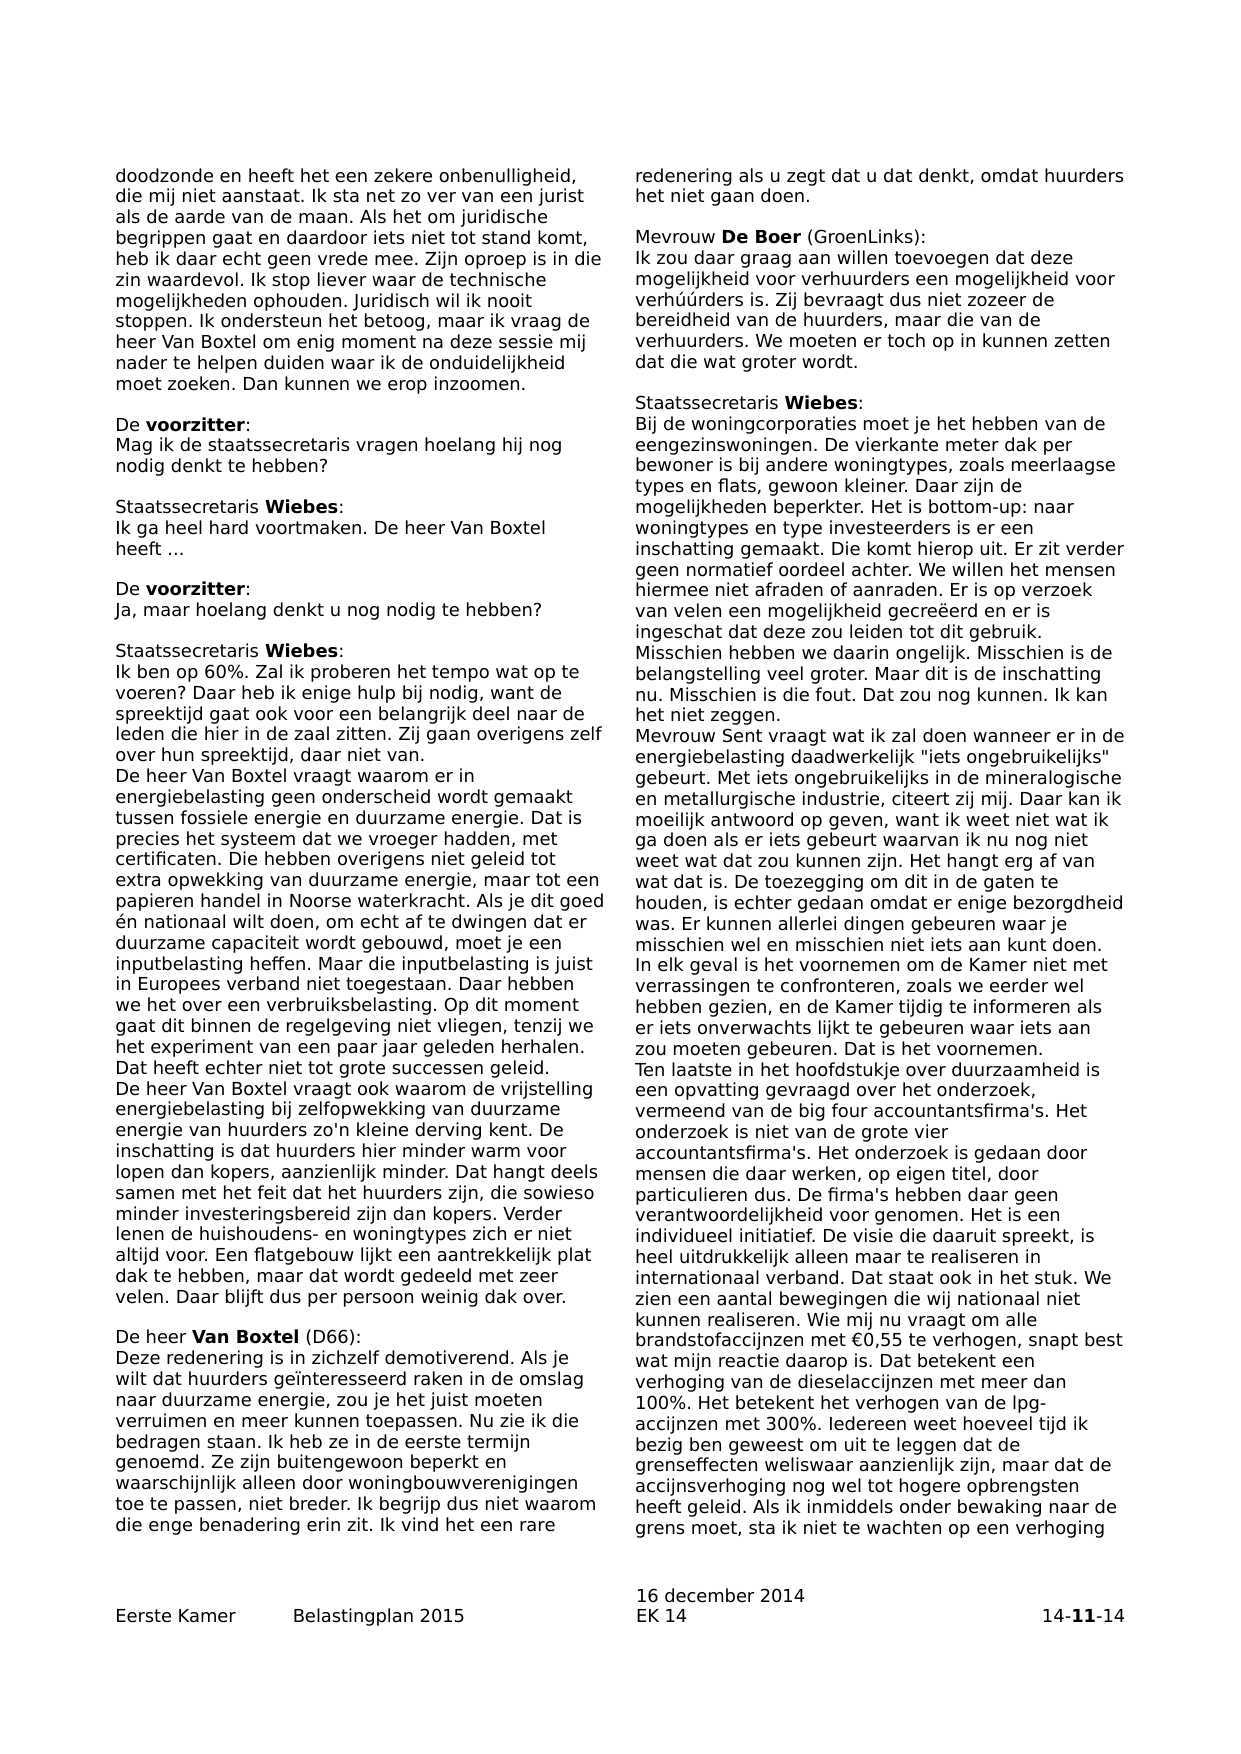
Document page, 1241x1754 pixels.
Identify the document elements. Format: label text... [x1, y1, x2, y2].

text De voorzitter: [115, 579, 605, 600]
text Bij de woningcorporaties moet je het hebben van de eengezinswoningen. De vierkante meter dak per bewoner is bij andere woningtypes, zoals meerlaagse types en flats, gewoon kleiner. Daar zijn de mogelijkheden beperkter. Het is bottom-up: naar woningtypes en type investeerders is er een inschatting gemaakt. Die komt hierop uit. Er zit verder geen normatief oordeel achter. We willen het mensen hiermee niet afraden of aanraden. Er is op verzoek van velen een mogelijkheid gecreëerd en er is ingeschat dat deze zou leiden tot dit gebruik. Misschien hebben we daarin ongelijk. Misschien is de belangstelling veel groter. Maar dit is de inschatting nu. Misschien is die fout. Dat zou nog kunnen. Ik kan het niet zeggen. [635, 413, 1125, 726]
text Staatssecretaris Wiebes: [115, 641, 605, 662]
text De heer Van Boxtel vraagt ook waarom de vrijstelling energiebelasting bij zelfopwekking van duurzame energie van huurders zo'n kleine derving kent. De inschatting is dat huurders hier minder warm voor lopen dan kopers, aanzienlijk minder. Dat hangt deels samen met het feit dat het huurders zijn, die sowieso minder investeringsbereid zijn dan kopers. Verder lenen de huishoudens- en woningtypes zich er niet altijd voor. Een flatgebouw lijkt een aantrekkelijk plat dak te hebben, maar dat wordt gedeeld met zeer velen. Daar blijft dus per persoon weinig dak over. [115, 1078, 605, 1307]
text De heer Van Boxtel vraagt waarom er in energiebelasting geen onderscheid wordt gemaakt tussen fossiele energie en duurzame energie. Dat is precies het systeem dat we vroeger hadden, met certificaten. Die hebben overigens niet geleid tot extra opwekking van duurzame energie, maar tot een papieren handel in Noorse waterkracht. Als je dit goed én nationaal wilt doen, om echt af te dwingen dat er duurzame capaciteit wordt gebouwd, moet je een inputbelasting heffen. Maar die inputbelasting is juist in Europees verband niet toegestaan. Daar hebben we het over een verbruiksbelasting. Op dit moment gaat dit binnen de regelgeving niet vliegen, tenzij we het experiment van een paar jaar geleden herhalen. Dat heeft echter niet tot grote successen geleid. [115, 766, 605, 1078]
text Ik zou daar graag aan willen toevoegen dat deze mogelijkheid voor verhuurders een mogelijkheid voor verhúúrders is. Zij bevraagt dus niet zozeer de bereidheid van de huurders, maar die van de verhuurders. We moeten er toch op in kunnen zetten dat die wat groter wordt. [635, 248, 1125, 373]
text Ik ben op 60%. Zal ik proberen het tempo wat op te voeren? Daar heb ik enige hulp bij nodig, want de spreektijd gaat ook voor een belangrijk deel naar de leden die hier in de zaal zitten. Zij gaan overigens zelf over hun spreektijd, daar niet van. [115, 662, 605, 766]
text Ja, maar hoelang denkt u nog nodig te hebben? [115, 600, 605, 621]
text redenering als u zegt dat u dat denkt, omdat huurders het niet gaan doen. [635, 165, 1125, 207]
text Staatssecretaris Wiebes: [115, 497, 605, 518]
text doodzonde en heeft het een zekere onbenulligheid, die mij niet aanstaat. Ik sta net zo ver van een jurist als de aarde van de maan. Als het om juridische begrippen gaat en daardoor iets niet tot stand komt, heb ik daar echt geen vrede mee. Zijn oproep is in die zin waardevol. Ik stop liever waar de technische mogelijkheden ophouden. Juridisch wil ik nooit stoppen. Ik ondersteun het betoog, maar ik vraag de heer Van Boxtel om enig moment na deze sessie mij nader te helpen duiden waar ik de onduidelijkheid moet zoeken. Dan kunnen we erop inzoomen. [115, 165, 605, 394]
text Ik ga heel hard voortmaken. De heer Van Boxtel heeft ... [115, 518, 605, 559]
text Staatssecretaris Wiebes: [635, 393, 1125, 413]
text Deze redenering is in zichzelf demotiverend. Als je wilt dat huurders geïnteresseerd raken in de omslag naar duurzame energie, zou je het juist moeten verruimen en meer kunnen toepassen. Nu zie ik die bedragen staan. Ik heb ze in de eerste termijn genoemd. Ze zijn buitengewoon beperkt en waarschijnlijk alleen door woningbouwverenigingen toe te passen, niet breder. Ik begrijp dus niet waarom die enge benadering erin zit. Ik vind het een rare [115, 1348, 605, 1536]
text De voorzitter: [115, 414, 605, 435]
text Ten laatste in het hoofdstukje over duurzaamheid is een opvatting gevraagd over het onderzoek, vermeend van de big four accountantsfirma's. Het onderzoek is niet van de grote vier accountantsfirma's. Het onderzoek is gedaan door mensen die daar werken, op eigen titel, door particulieren dus. De firma's hebben daar geen verantwoordelijkheid voor genomen. Het is een individueel initiatief. De visie die daaruit spreekt, is heel uitdrukkelijk alleen maar te realiseren in internationaal verband. Dat staat ook in het stuk. We zien een aantal bewegingen die wij nationaal niet kunnen realiseren. Wie mij nu vraagt om alle brandstofaccijnzen met €0,55 te verhogen, snapt best wat mijn reactie daarop is. Dat betekent een verhoging van de dieselaccijnzen met meer dan 100%. Het betekent het verhogen van de lpg-accijnzen met 300%. Iedereen weet hoeveel tijd ik bezig ben geweest om uit te leggen dat de grenseffecten weliswaar aanzienlijk zijn, maar dat de accijnsverhoging nog wel tot hogere opbrengsten heeft geleid. Als ik inmiddels onder bewaking naar de grens moet, sta ik niet te wachten op een verhoging [635, 1059, 1125, 1538]
text Mevrouw Sent vraagt wat ik zal doen wanneer er in de energiebelasting daadwerkelijk "iets ongebruikelijks" gebeurt. Met iets ongebruikelijks in de mineralogische en metallurgische industrie, citeert zij mij. Daar kan ik moeilijk antwoord op geven, want ik weet niet wat ik ga doen als er iets gebeurt waarvan ik nu nog niet weet wat dat zou kunnen zijn. Het hangt erg af van wat dat is. De toezegging om dit in de gaten te houden, is echter gedaan omdat er enige bezorgdheid was. Er kunnen allerlei dingen gebeuren waar je misschien wel en misschien niet iets aan kunt doen. In elk geval is het voornemen om de Kamer niet met verrassingen te confronteren, zoals we eerder wel hebben gezien, en de Kamer tijdig te informeren als er iets onverwachts lijkt te gebeuren waar iets aan zou moeten gebeuren. Dat is het voornemen. [635, 726, 1125, 1059]
text Mag ik de staatssecretaris vragen hoelang hij nog nodig denkt te hebben? [115, 435, 605, 477]
text Mevrouw De Boer (GroenLinks): [635, 227, 1125, 248]
text De heer Van Boxtel (D66): [115, 1327, 605, 1348]
